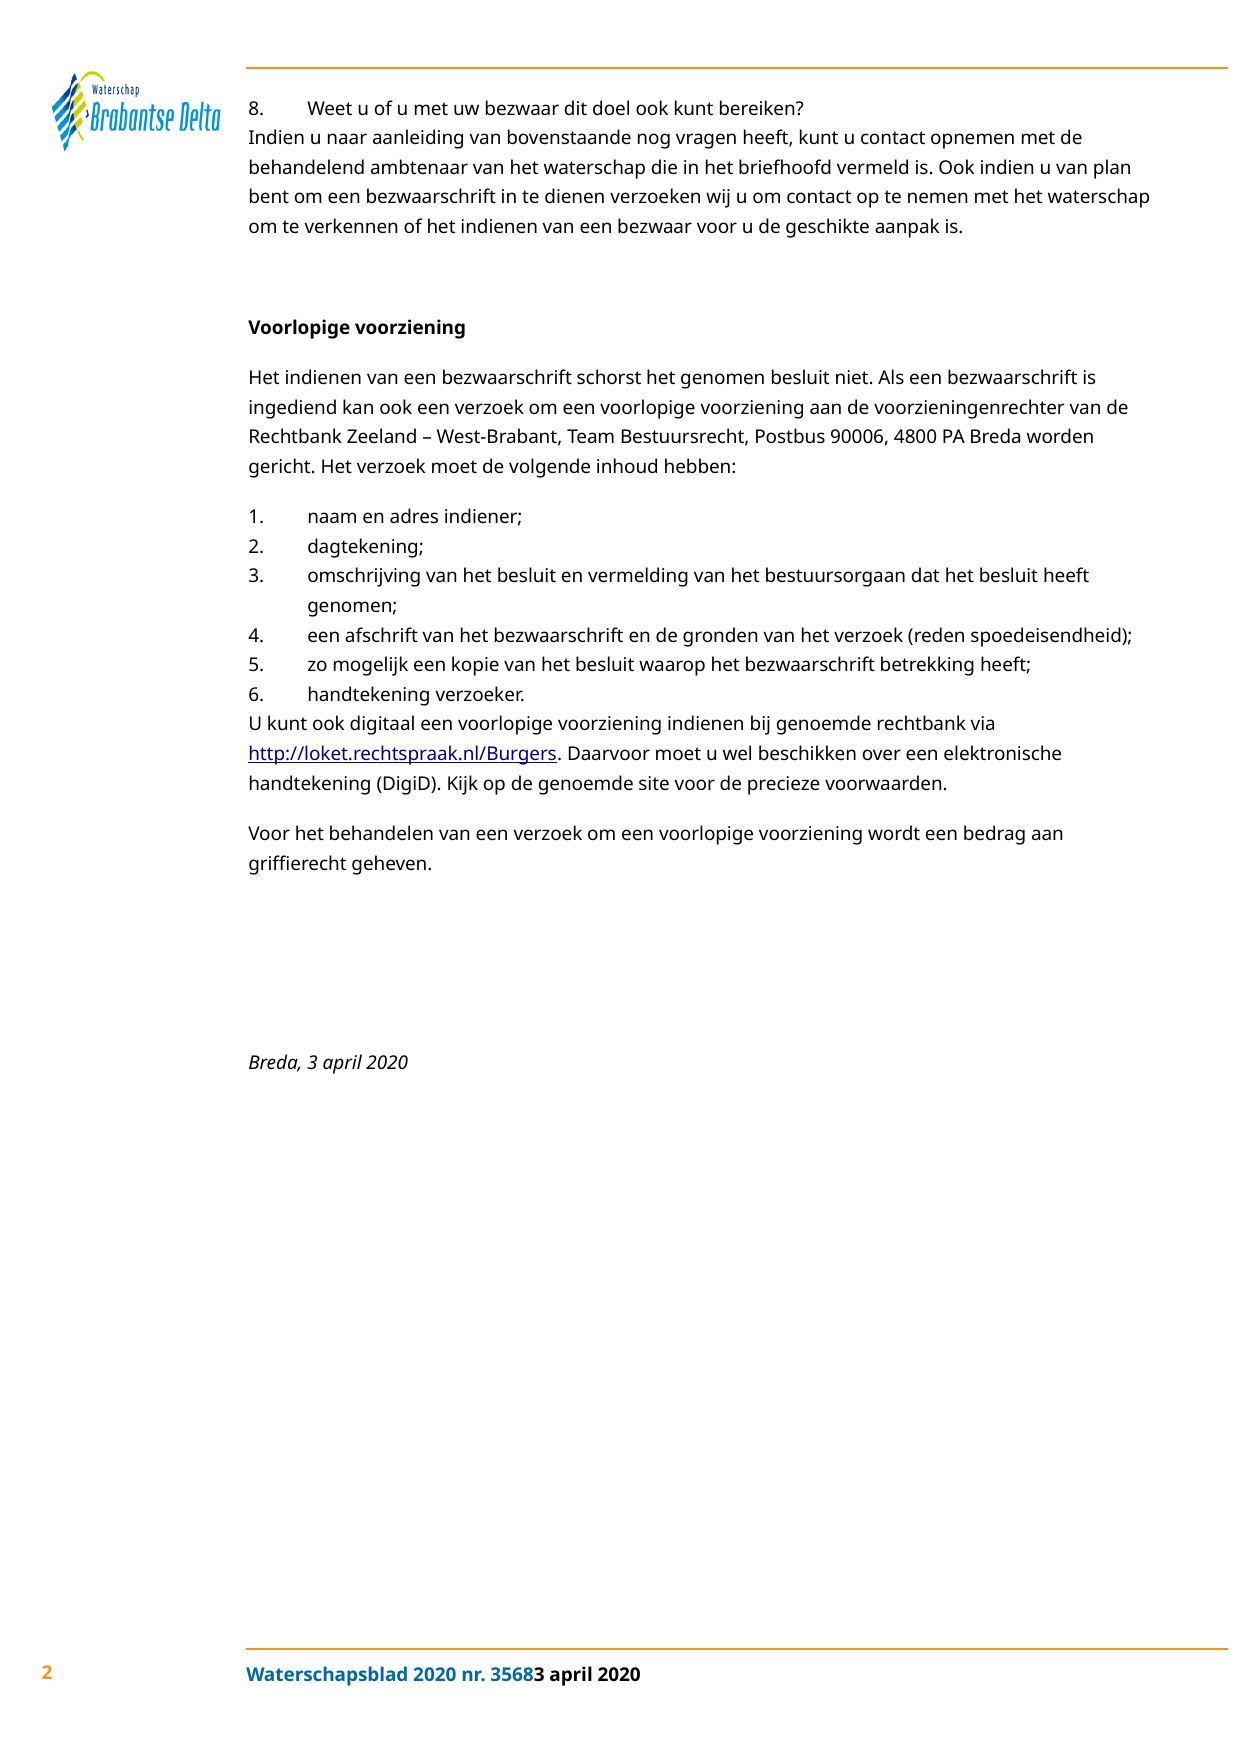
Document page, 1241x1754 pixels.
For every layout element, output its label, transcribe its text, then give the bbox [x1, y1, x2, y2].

picture [41, 47, 231, 172]
list omschrijving van het besluit en vermelding van het bestuursorgaan dat het besluit heeft genomen; [248, 563, 1152, 618]
text Voorlopige voorziening [248, 314, 1152, 340]
list Weet u of u met uw bezwaar dit doel ook kunt bereiken? [248, 95, 1152, 121]
list naam en adres indiener; [248, 503, 1152, 529]
list zo mogelijk een kopie van het besluit waarop het bezwaarschrift betrekking heeft; [248, 651, 1152, 677]
list een afschrift van het bezwaarschrift en de gronden van het verzoek (reden spoedeisendheid); [248, 622, 1152, 648]
list dagtekening; [248, 533, 1152, 559]
text U kunt ook digitaal een voorlopige voorziening indienen bij genoemde rechtbank via http://loket.rechtspraak.nl/Burgers. Daarvoor moet u wel beschikken over een elektronische handtekening (DigiD). Kijk op de genoemde site voor de precieze voorwaarden. [248, 711, 1152, 796]
text Voor het behandelen van een verzoek om een voorlopige voorziening wordt een bedrag aan griffierecht geheven. [248, 820, 1152, 876]
text Indien u naar aanleiding van bovenstaande nog vragen heeft, kunt u contact opnemen met de behandelend ambtenaar van het waterschap die in het briefhoofd vermeld is. Ook indien u van plan bent om een bezwaarschrift in te dienen verzoeken wij u om contact op te nemen met het waterschap om te verkennen of het indienen van een bezwaar voor u de geschikte aanpak is. [248, 124, 1152, 239]
list handtekening verzoeker. [248, 681, 1152, 707]
text Het indienen van een bezwaarschrift schorst het genomen besluit niet. Als een bezwaarschrift is ingediend kan ook een verzoek om een voorlopige voorziening aan de voorzieningenrechter van de Rechtbank Zeeland – West-Brabant, Team Bestuursrecht, Postbus 90006, 4800 PA Breda worden gericht. Het verzoek moet de volgende inhoud hebben: [248, 364, 1152, 479]
text Breda, 3 april 2020 [248, 1049, 1152, 1074]
